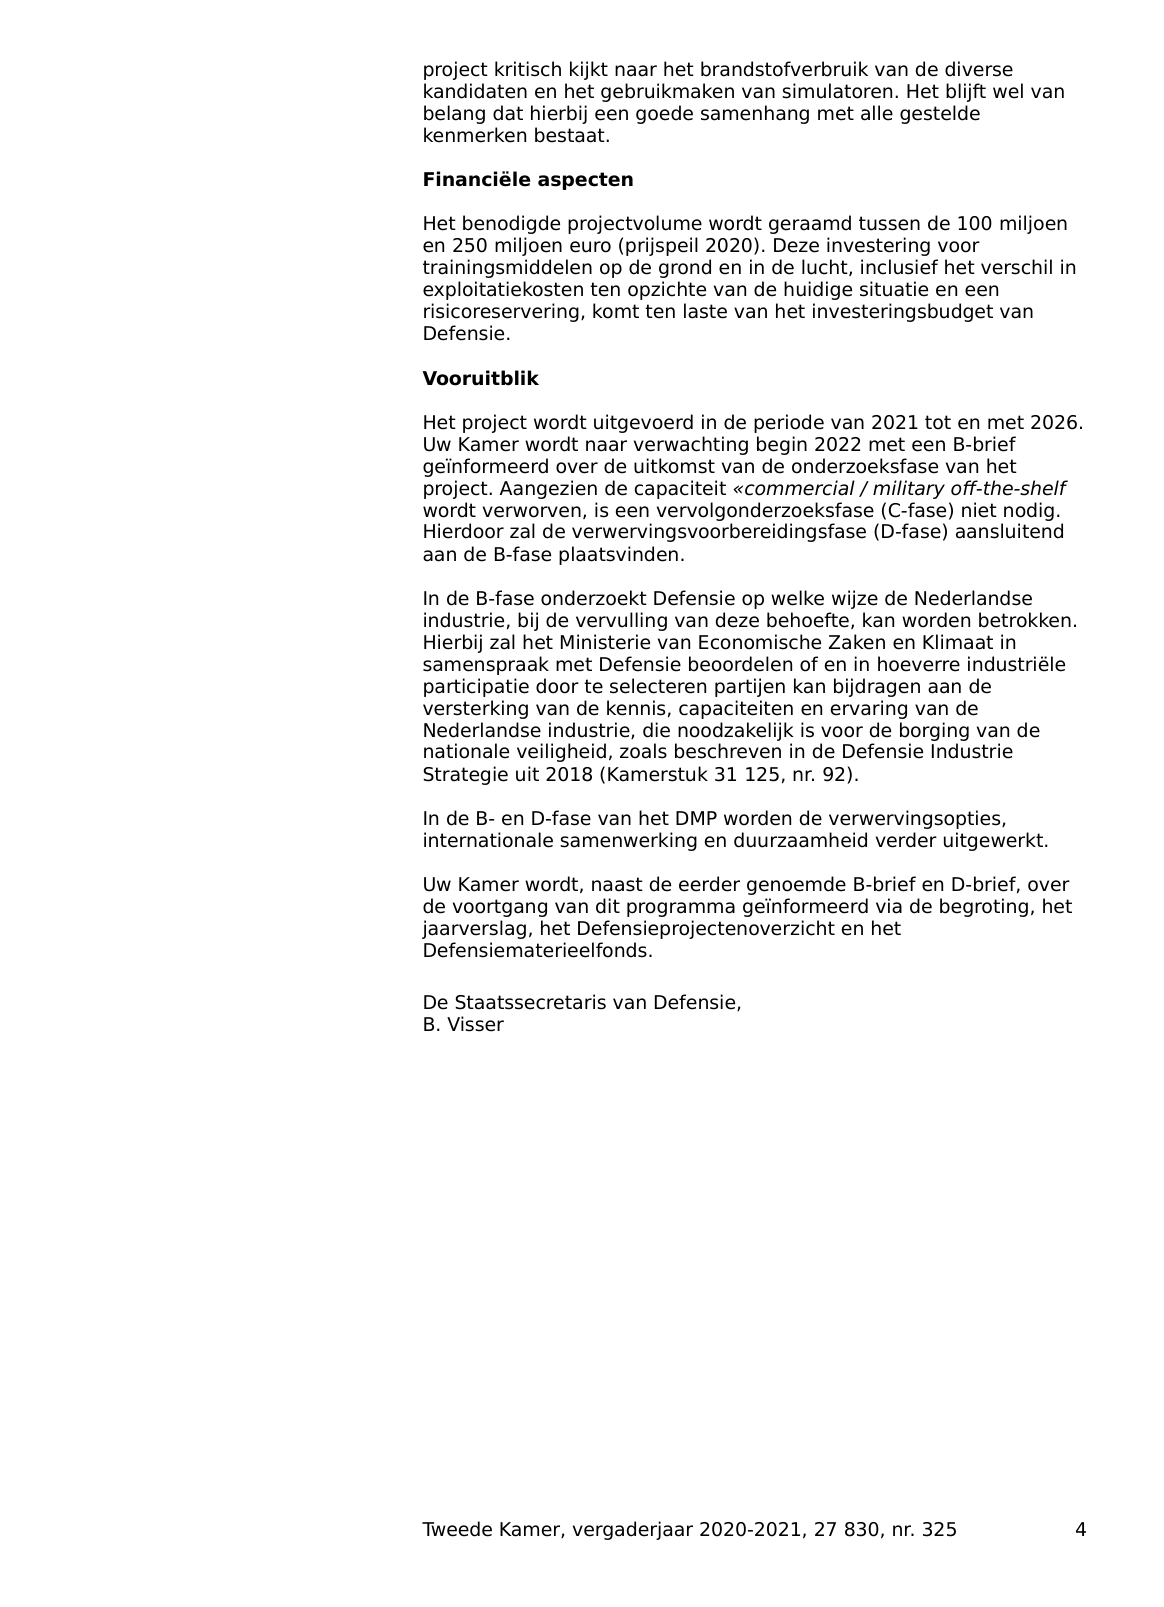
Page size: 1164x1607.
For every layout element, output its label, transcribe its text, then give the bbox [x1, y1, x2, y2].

text De Staatssecretaris van Defensie, B. Visser [422, 992, 1087, 1036]
subtitle Financiële aspecten [422, 169, 1087, 191]
text In de B- en D-fase van het DMP worden de verwervingsopties, internationale samenwerking en duurzaamheid verder uitgewerkt. [422, 808, 1087, 852]
text Het project wordt uitgevoerd in de periode van 2021 tot en met 2026. Uw Kamer wordt naar verwachting begin 2022 met een B-brief geïnformeerd over de uitkomst van de onderzoeksfase van het project. Aangezien de capaciteit «commercial / military off-the-shelf wordt verworven, is een vervolgonderzoeksfase (C-fase) niet nodig. Hierdoor zal de verwervingsvoorbereidingsfase (D-fase) aansluitend aan de B-fase plaatsvinden. [422, 412, 1087, 565]
text In de B-fase onderzoekt Defensie op welke wijze de Nederlandse industrie, bij de vervulling van deze behoefte, kan worden betrokken. Hierbij zal het Ministerie van Economische Zaken en Klimaat in samenspraak met Defensie beoordelen of en in hoeverre industriële participatie door te selecteren partijen kan bijdragen aan de versterking van de kennis, capaciteiten en ervaring van de Nederlandse industrie, die noodzakelijk is voor de borging van de nationale veiligheid, zoals beschreven in de Defensie Industrie Strategie uit 2018 (Kamerstuk 31 125, nr. 92). [422, 588, 1087, 785]
text Uw Kamer wordt, naast de eerder genoemde B-brief en D-brief, over de voortgang van dit programma geïnformeerd via de begroting, het jaarverslag, het Defensieprojectenoverzicht en het Defensiematerieelfonds. [422, 874, 1087, 962]
text project kritisch kijkt naar het brandstofverbruik van de diverse kandidaten en het gebruikmaken van simulatoren. Het blijft wel van belang dat hierbij een goede samenhang met alle gestelde kenmerken bestaat. [422, 59, 1087, 147]
text Het benodigde projectvolume wordt geraamd tussen de 100 miljoen en 250 miljoen euro (prijspeil 2020). Deze investering voor trainingsmiddelen op de grond en in de lucht, inclusief het verschil in exploitatiekosten ten opzichte van de huidige situatie en een risicoreservering, komt ten laste van het investeringsbudget van Defensie. [422, 213, 1087, 345]
subtitle Vooruitblik [422, 367, 1087, 389]
